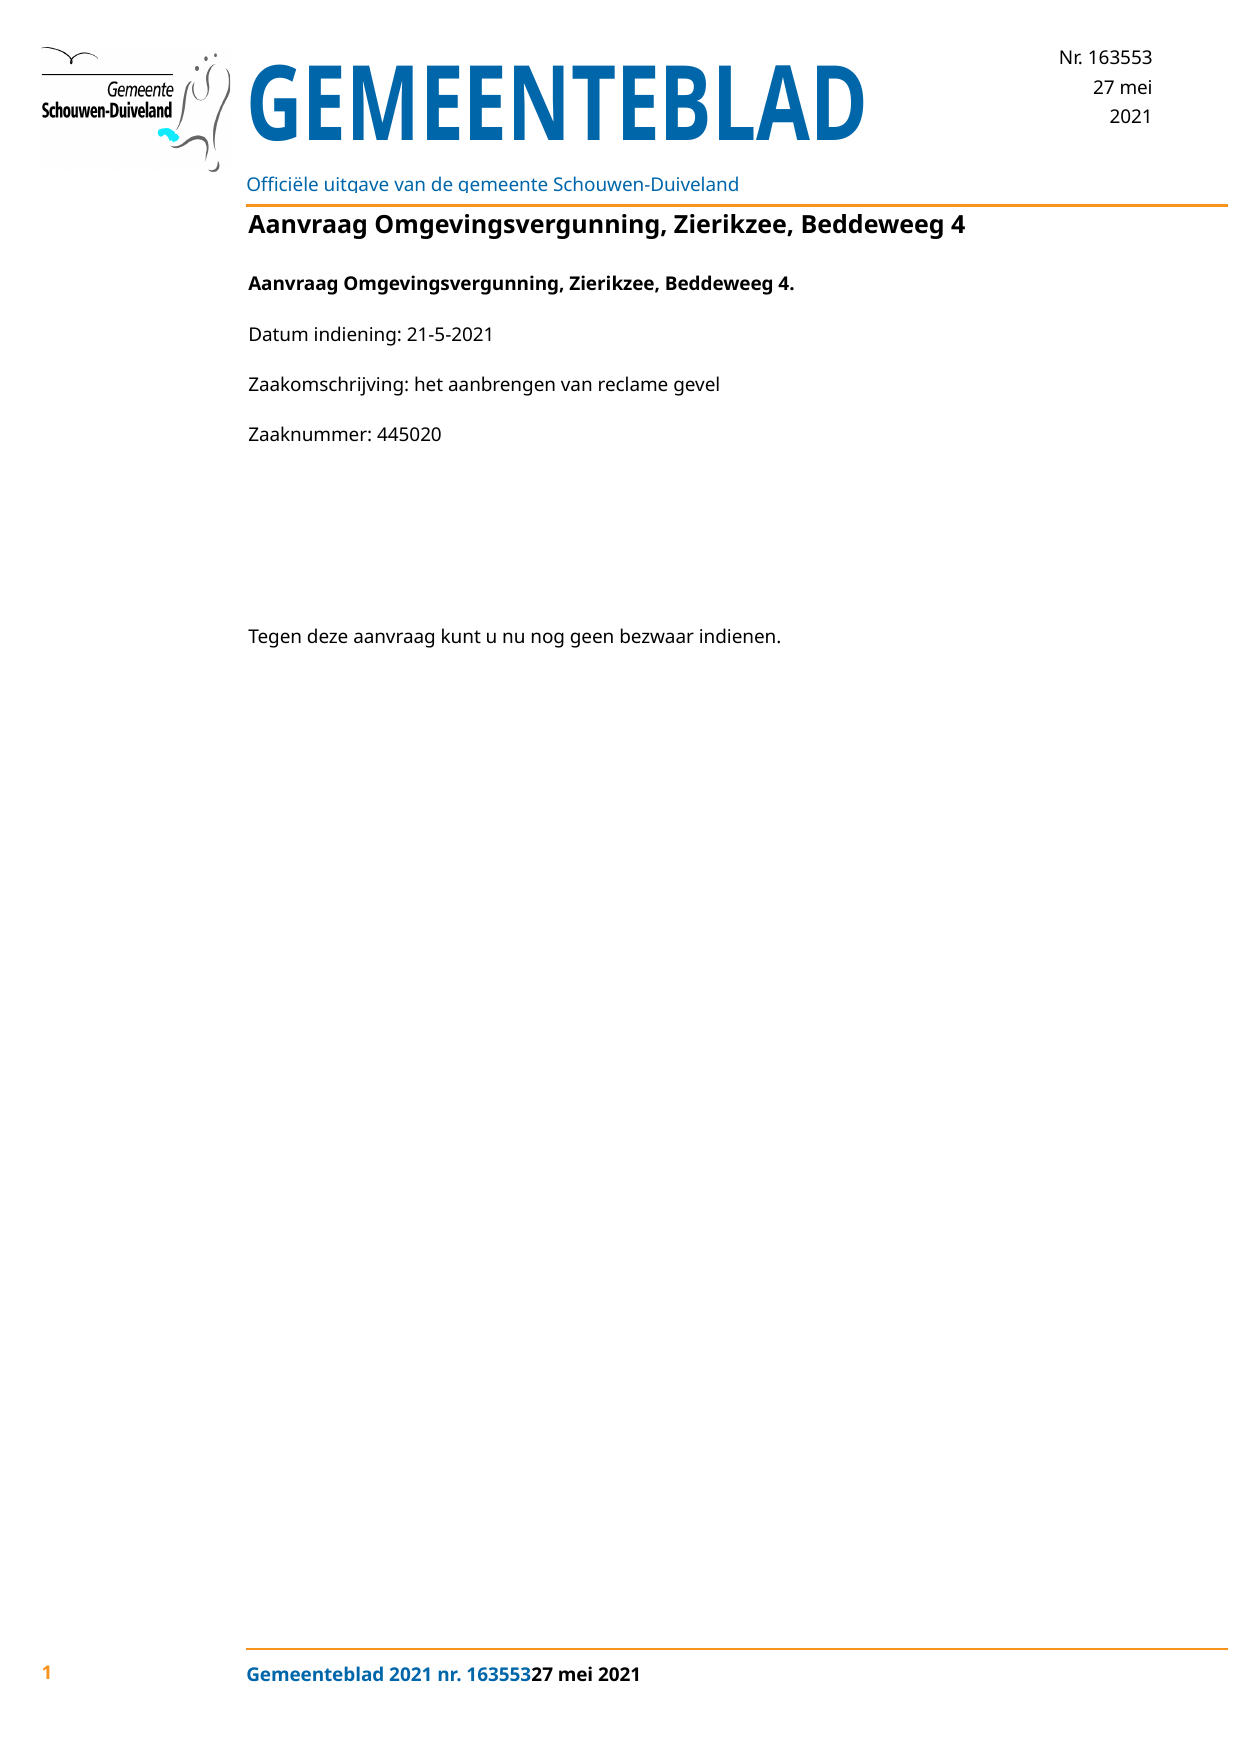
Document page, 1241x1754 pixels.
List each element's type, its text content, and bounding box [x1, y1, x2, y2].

text Aanvraag Omgevingsvergunning, Zierikzee, Beddeweeg 4 [248, 207, 1152, 241]
text Datum indiening: 21-5-2021 [248, 321, 1152, 346]
picture [41, 47, 231, 172]
text Aanvraag Omgevingsvergunning, Zierikzee, Beddeweeg 4. [248, 270, 1152, 296]
text Tegen deze aanvraag kunt u nu nog geen bezwaar indienen. [248, 623, 1152, 649]
text Zaakomschrijving: het aanbrengen van reclame gevel [248, 371, 1152, 397]
text Zaaknummer: 445020 [248, 422, 1152, 447]
